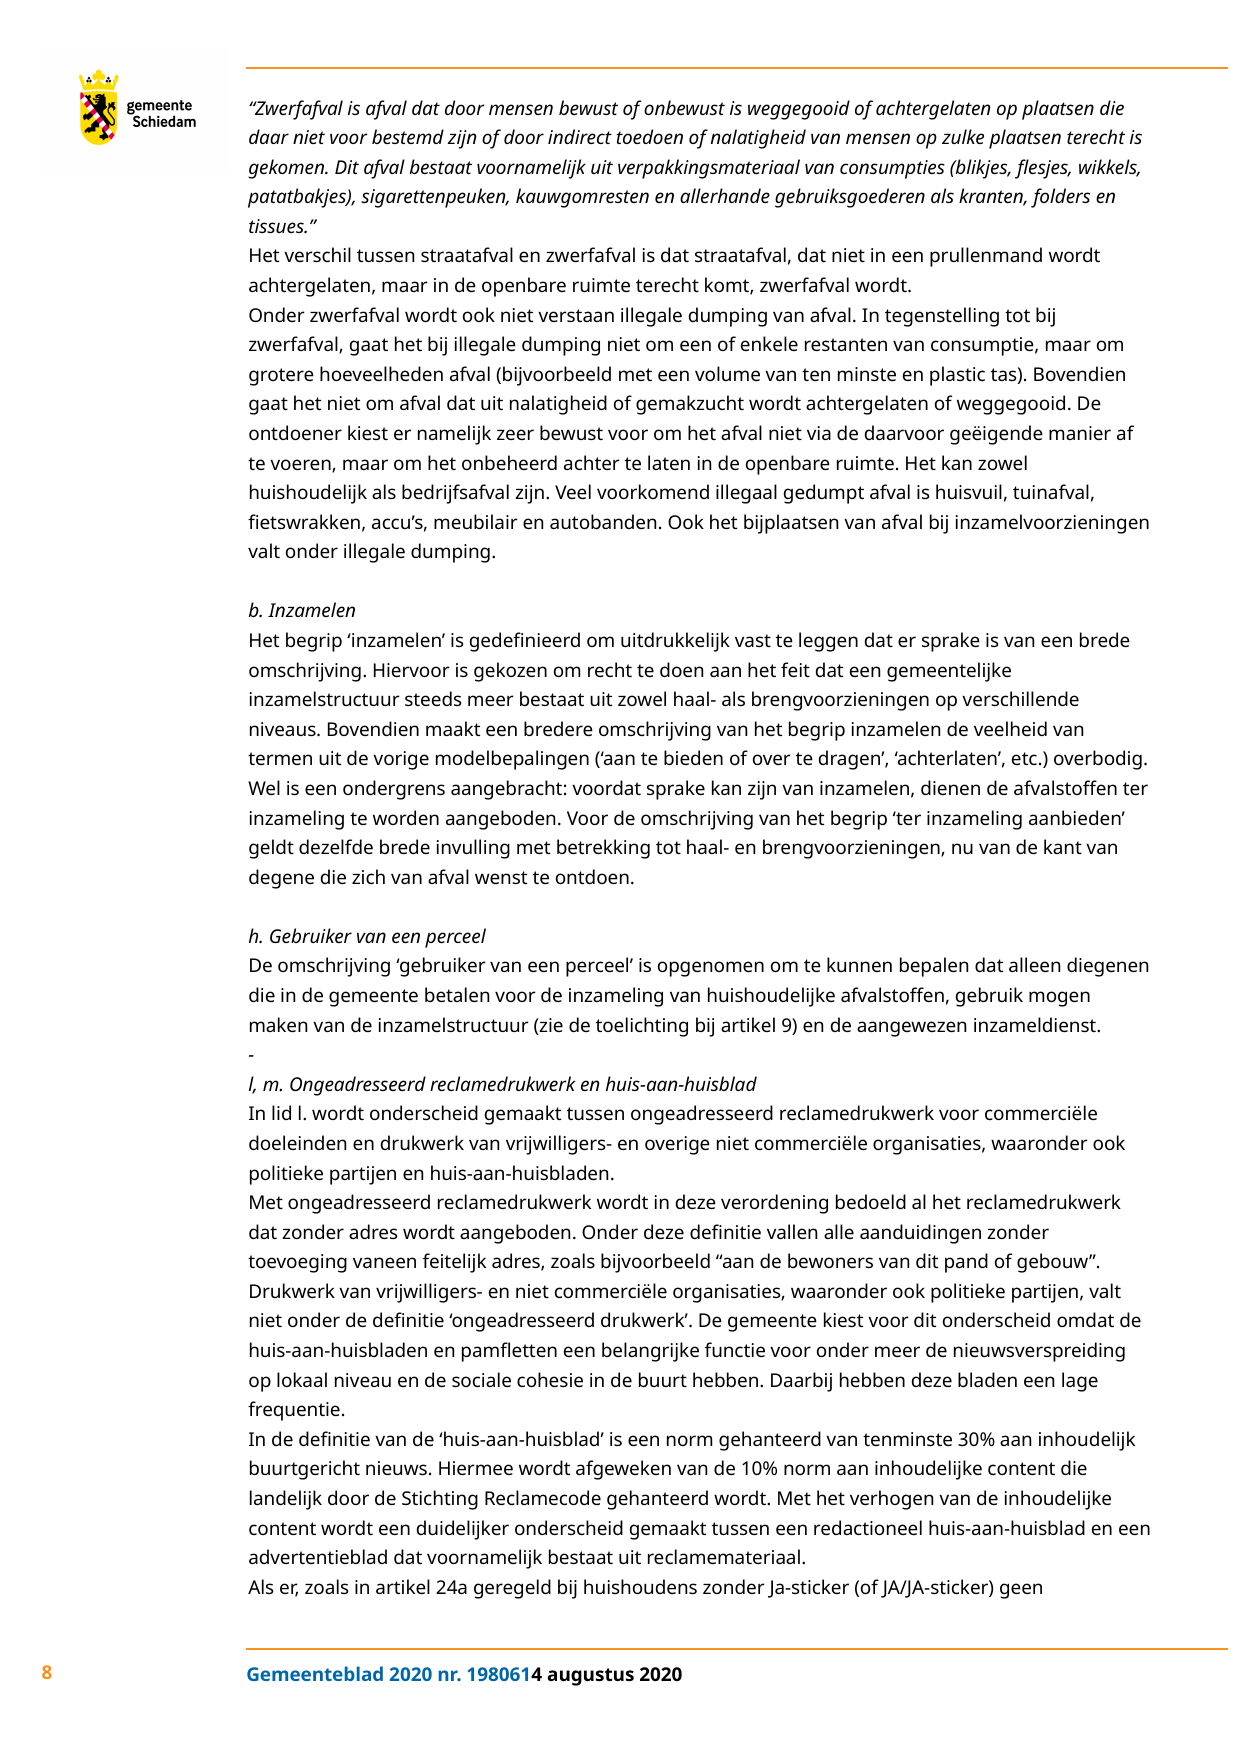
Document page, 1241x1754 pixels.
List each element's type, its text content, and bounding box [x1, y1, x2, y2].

text Het begrip ‘inzamelen’ is gedefinieerd om uitdrukkelijk vast te leggen dat er sprake is van een brede omschrijving. Hiervoor is gekozen om recht te doen aan het feit dat een gemeentelijke inzamelstructuur steeds meer bestaat uit zowel haal- als brengvoorzieningen op verschillende niveaus. Bovendien maakt een bredere omschrijving van het begrip inzamelen de veelheid van termen uit de vorige modelbepalingen (‘aan te bieden of over te dragen’, ‘achterlaten’, etc.) overbodig. Wel is een ondergrens aangebracht: voordat sprake kan zijn van inzamelen, dienen de afvalstoffen ter inzameling te worden aangeboden. Voor de omschrijving van het begrip ‘ter inzameling aanbieden’ geldt dezelfde brede invulling met betrekking tot haal- en brengvoorzieningen, nu van de kant van degene die zich van afval wenst te ontdoen. [248, 627, 1152, 890]
text b. Inzamelen [248, 598, 1152, 623]
text In de definitie van de ‘huis-aan-huisblad’ is een norm gehanteerd van tenminste 30% aan inhoudelijk buurtgericht nieuws. Hiermee wordt afgeweken van de 10% norm aan inhoudelijke content die landelijk door de Stichting Reclamecode gehanteerd wordt. Met het verhogen van de inhoudelijke content wordt een duidelijker onderscheid gemaakt tussen een redactioneel huis-aan-huisblad en een advertentieblad dat voornamelijk bestaat uit reclamemateriaal. [248, 1426, 1152, 1570]
text h. Gebruiker van een perceel [248, 923, 1152, 949]
text Met ongeadresseerd reclamedrukwerk wordt in deze verordening bedoeld al het reclamedrukwerk dat zonder adres wordt aangeboden. Onder deze definitie vallen alle aanduidingen zonder toevoeging vaneen feitelijk adres, zoals bijvoorbeeld “aan de bewoners van dit pand of gebouw”. [248, 1189, 1152, 1274]
text “Zwerfafval is afval dat door mensen bewust of onbewust is weggegooid of achtergelaten op plaatsen die daar niet voor bestemd zijn of door indirect toedoen of nalatigheid van mensen op zulke plaatsen terecht is gekomen. Dit afval bestaat voornamelijk uit verpakkingsmateriaal van consumpties (blikjes, flesjes, wikkels, patatbakjes), sigarettenpeuken, kauwgomresten en allerhande gebruiksgoederen als kranten, folders en tissues.” [248, 95, 1152, 239]
text l, m. Ongeadresseerd reclamedrukwerk en huis-aan-huisblad [248, 1071, 1152, 1097]
text Onder zwerfafval wordt ook niet verstaan illegale dumping van afval. In tegenstelling tot bij zwerfafval, gaat het bij illegale dumping niet om een of enkele restanten van consumptie, maar om grotere hoeveelheden afval (bijvoorbeeld met een volume van ten minste en plastic tas). Bovendien gaat het niet om afval dat uit nalatigheid of gemakzucht wordt achtergelaten of weggegooid. De ontdoener kiest er namelijk zeer bewust voor om het afval niet via de daarvoor geëigende manier af te voeren, maar om het onbeheerd achter te laten in de openbare ruimte. Het kan zowel huishoudelijk als bedrijfsafval zijn. Veel voorkomend illegaal gedumpt afval is huisvuil, tuinafval, fietswrakken, accu’s, meubilair en autobanden. Ook het bijplaatsen van afval bij inzamelvoorzieningen valt onder illegale dumping. [248, 302, 1152, 564]
text Het verschil tussen straatafval en zwerfafval is dat straatafval, dat niet in een prullenmand wordt achtergelaten, maar in de openbare ruimte terecht komt, zwerfafval wordt. [248, 243, 1152, 298]
text De omschrijving ‘gebruiker van een perceel’ is opgenomen om te kunnen bepalen dat alleen diegenen die in de gemeente betalen voor de inzameling van huishoudelijke afvalstoffen, gebruik mogen maken van de inzamelstructuur (zie de toelichting bij artikel 9) en de aangewezen inzameldienst. [248, 953, 1152, 1038]
picture [41, 47, 231, 172]
text Als er, zoals in artikel 24a geregeld bij huishoudens zonder Ja-sticker (of JA/JA-sticker) geen [248, 1574, 1152, 1600]
text - [248, 1041, 1152, 1067]
text Drukwerk van vrijwilligers- en niet commerciële organisaties, waaronder ook politieke partijen, valt niet onder de definitie ‘ongeadresseerd drukwerk’. De gemeente kiest voor dit onderscheid omdat de huis-aan-huisbladen en pamfletten een belangrijke functie voor onder meer de nieuwsverspreiding op lokaal niveau en de sociale cohesie in de buurt hebben. Daarbij hebben deze bladen een lage frequentie. [248, 1278, 1152, 1422]
text In lid l. wordt onderscheid gemaakt tussen ongeadresseerd reclamedrukwerk voor commerciële doeleinden en drukwerk van vrijwilligers- en overige niet commerciële organisaties, waaronder ook politieke partijen en huis-aan-huisbladen. [248, 1101, 1152, 1186]
